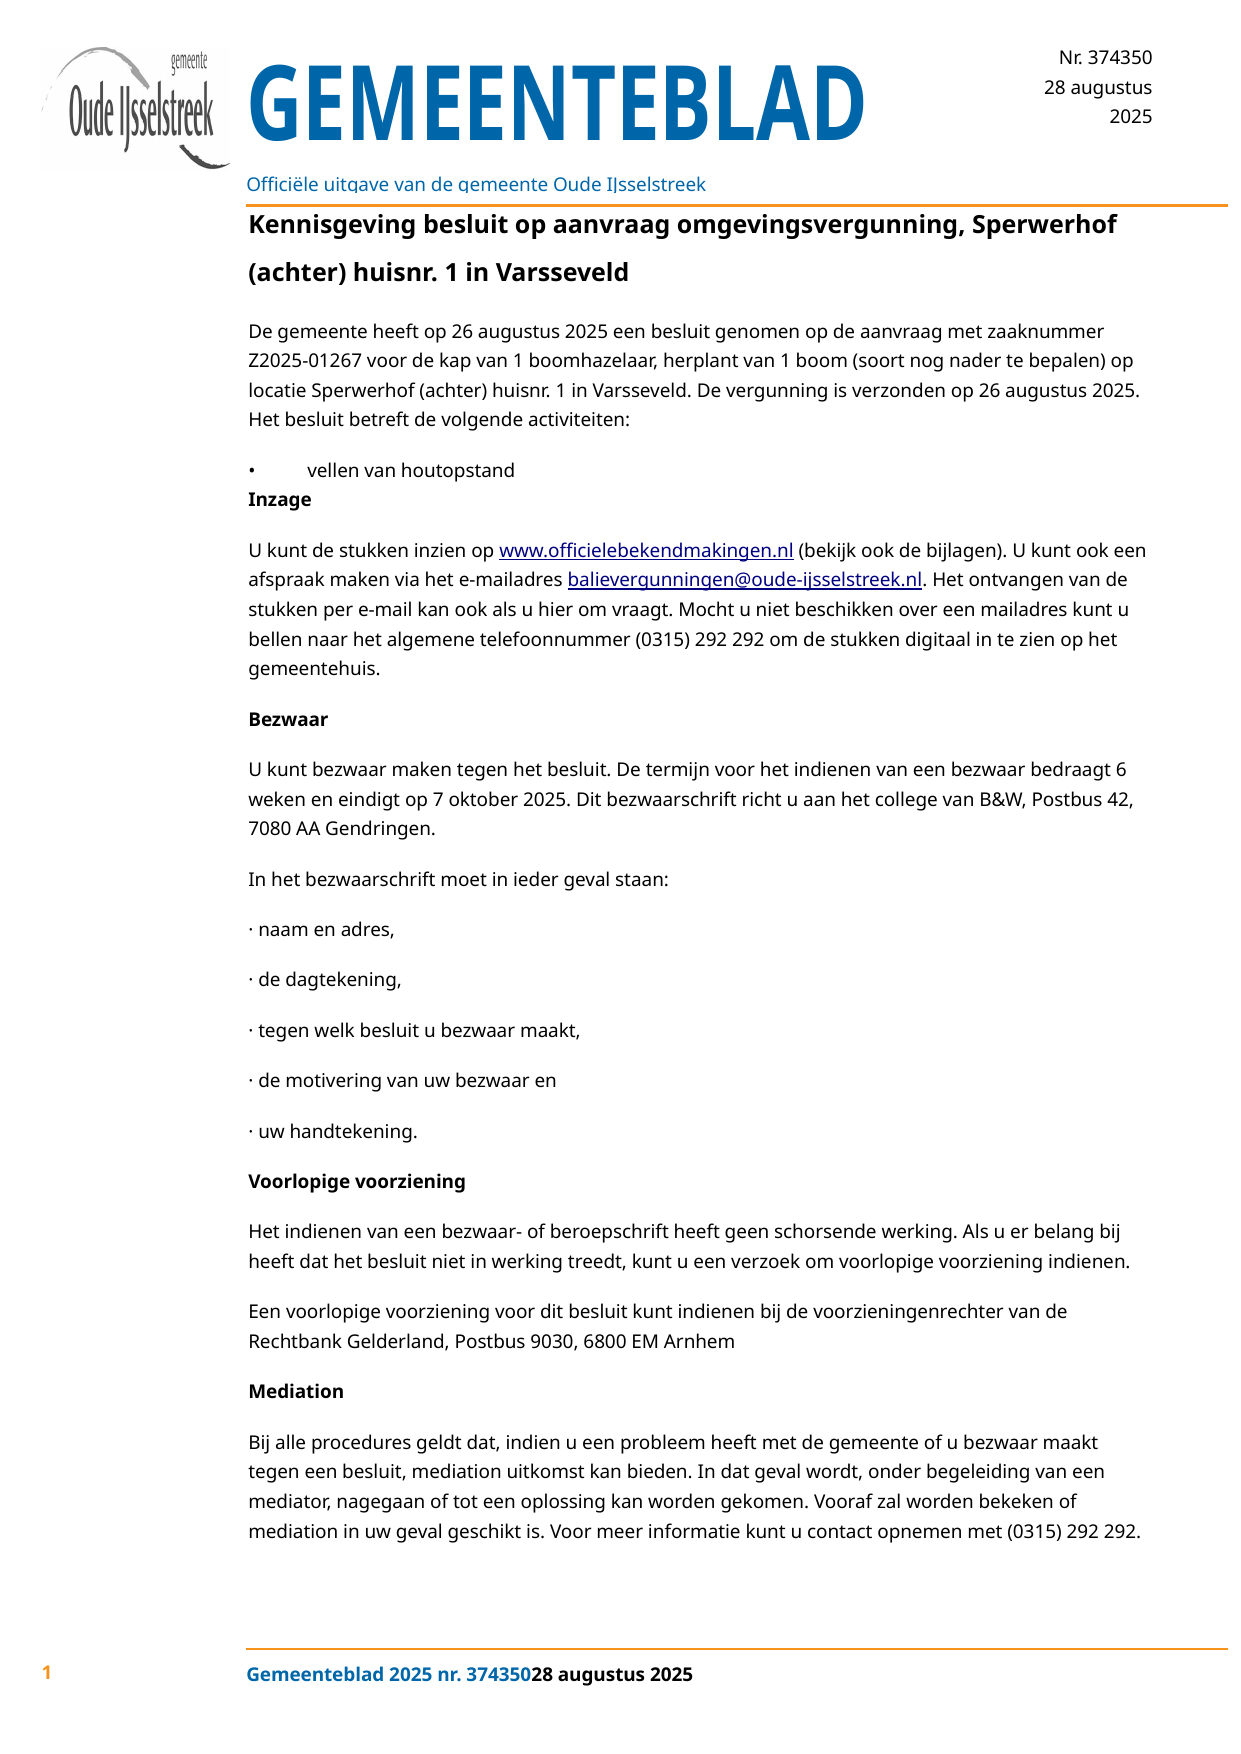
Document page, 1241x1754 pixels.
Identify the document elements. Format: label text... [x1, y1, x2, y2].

text De gemeente heeft op 26 augustus 2025 een besluit genomen op de aanvraag met zaaknummer Z2025-01267 voor de kap van 1 boomhazelaar, herplant van 1 boom (soort nog nader te bepalen) op locatie Sperwerhof (achter) huisnr. 1 in Varsseveld. De vergunning is verzonden op 26 augustus 2025. Het besluit betreft de volgende activiteiten: [248, 318, 1152, 432]
text · tegen welk besluit u bezwaar maakt, [248, 1017, 1152, 1043]
text · de motivering van uw bezwaar en [248, 1067, 1152, 1093]
text Mediation [248, 1379, 1152, 1404]
text Voorlopige voorziening [248, 1168, 1152, 1194]
text Het indienen van een bezwaar- of beroepschrift heeft geen schorsende werking. Als u er belang bij heeft dat het besluit niet in werking treedt, kunt u een verzoek om voorlopige voorziening indienen. [248, 1219, 1152, 1274]
text In het bezwaarschrift moet in ieder geval staan: [248, 866, 1152, 892]
text U kunt de stukken inzien op www.officielebekendmakingen.nl (bekijk ook de bijlagen). U kunt ook een afspraak maken via het e-mailadres balievergunningen@oude-ijsselstreek.nl. Het ontvangen van de stukken per e-mail kan ook als u hier om vraagt. Mocht u niet beschikken over een mailadres kunt u bellen naar het algemene telefoonnummer (0315) 292 292 om de stukken digitaal in te zien op het gemeentehuis. [248, 537, 1152, 681]
picture [41, 47, 231, 172]
text · uw handtekening. [248, 1118, 1152, 1144]
text Kennisgeving besluit op aanvraag omgevingsvergunning, Sperwerhof (achter) huisnr. 1 in Varsseveld [248, 207, 1152, 288]
list vellen van houtopstand [248, 457, 1152, 483]
text · de dagtekening, [248, 967, 1152, 992]
text Bij alle procedures geldt dat, indien u een probleem heeft met de gemeente of u bezwaar maakt tegen een besluit, mediation uitkomst kan bieden. In dat geval wordt, onder begeleiding van een mediator, nagegaan of tot een oplossing kan worden gekomen. Vooraf zal worden bekeken of mediation in uw geval geschikt is. Voor meer informatie kunt u contact opnemen met (0315) 292 292. [248, 1429, 1152, 1544]
text U kunt bezwaar maken tegen het besluit. De termijn voor het indienen van een bezwaar bedraagt 6 weken en eindigt op 7 oktober 2025. Dit bezwaarschrift richt u aan het college van B&W, Postbus 42, 7080 AA Gendringen. [248, 756, 1152, 841]
text Een voorlopige voorziening voor dit besluit kunt indienen bij de voorzieningenrechter van de Rechtbank Gelderland, Postbus 9030, 6800 EM Arnhem [248, 1299, 1152, 1354]
text Inzage [248, 487, 1152, 512]
text Bezwaar [248, 706, 1152, 732]
text · naam en adres, [248, 916, 1152, 942]
